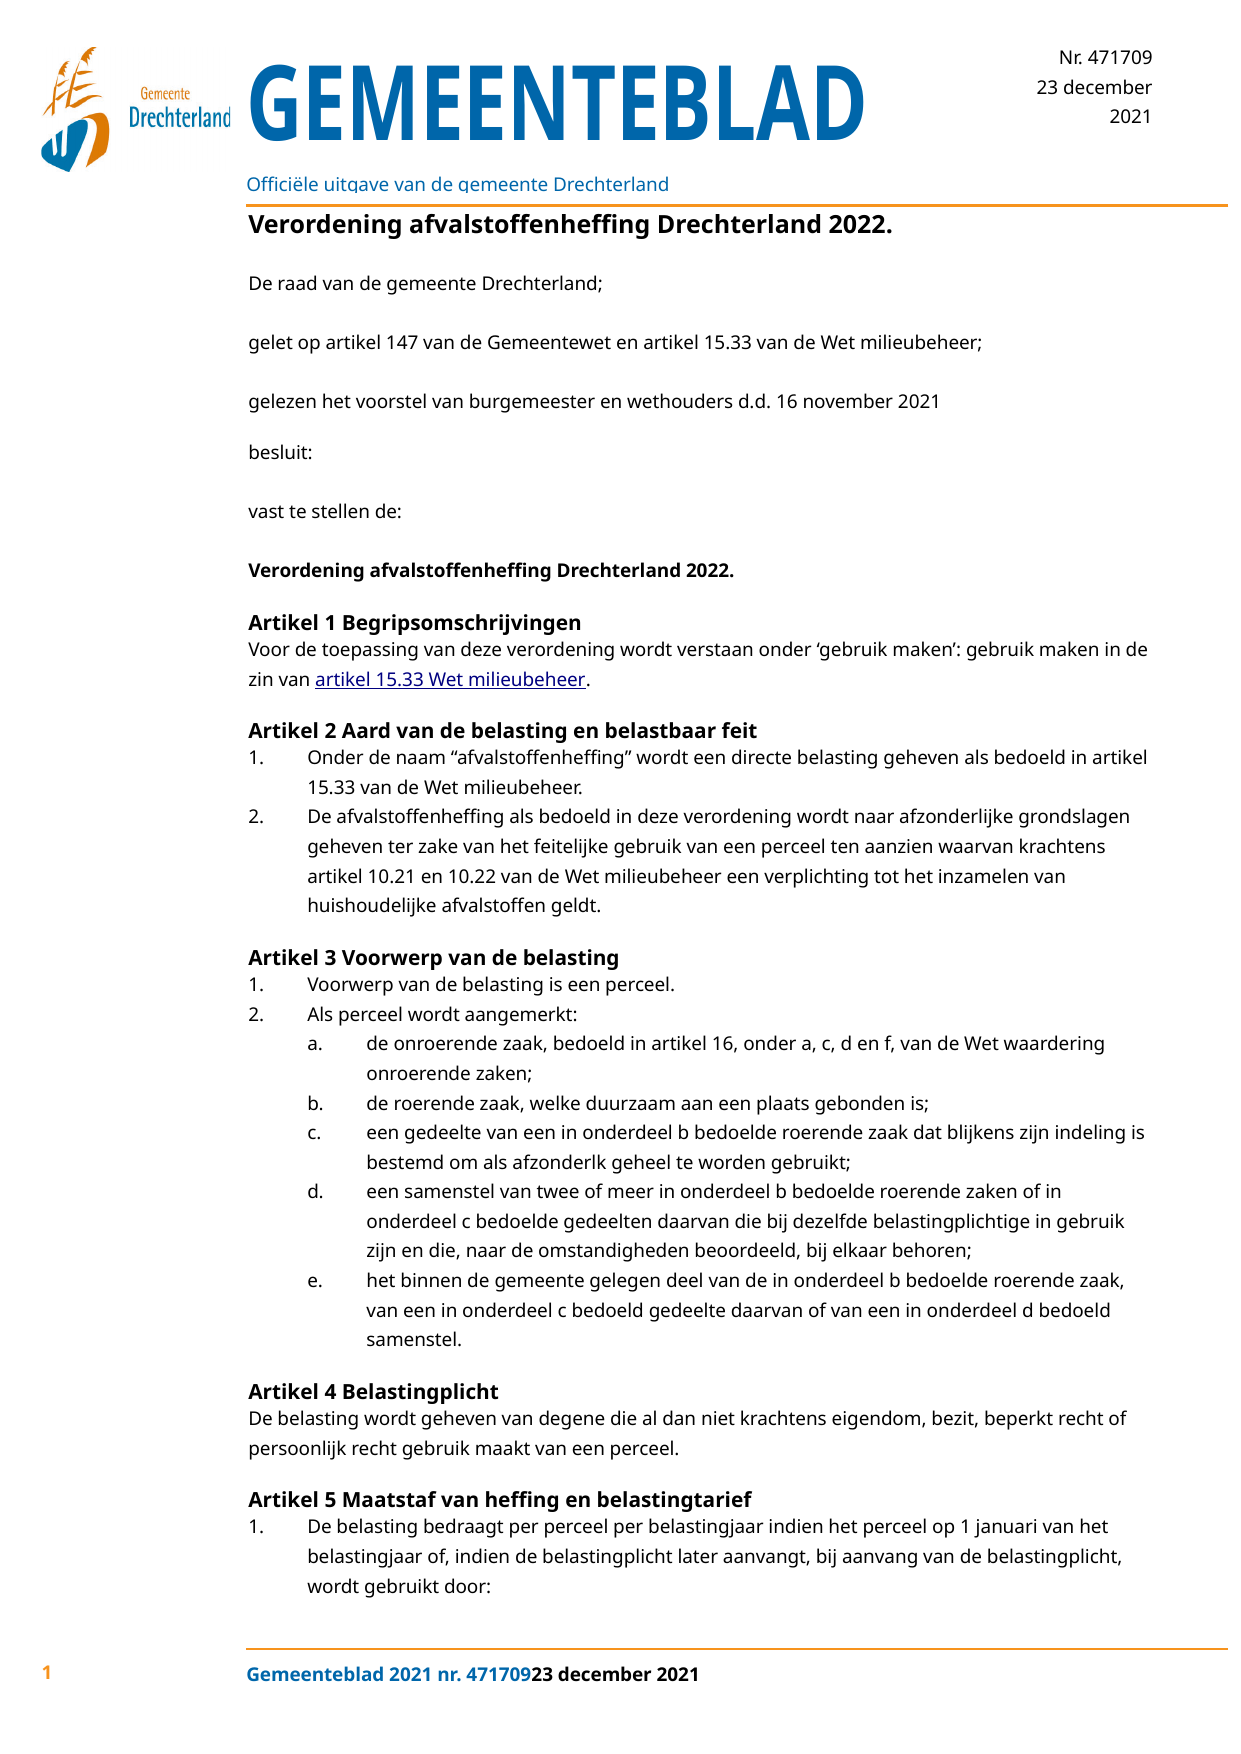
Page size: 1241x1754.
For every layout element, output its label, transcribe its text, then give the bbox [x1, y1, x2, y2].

text Artikel 5 Maatstaf van heffing en belastingtarief [248, 1485, 1152, 1514]
picture [226, 115, 231, 124]
text Artikel 1 Begripsomschrijvingen [248, 608, 1152, 636]
text De belasting wordt geheven van degene die al dan niet krachtens eigendom, bezit, beperkt recht of persoonlijk recht gebruik maakt van een perceel. [248, 1405, 1152, 1461]
text Artikel 4 Belastingplicht [248, 1377, 1152, 1405]
list De belasting bedraagt per perceel per belastingjaar indien het perceel op 1 januari van het belastingjaar of, indien de belastingplicht later aanvangt, bij aanvang van de belastingplicht, wordt gebruikt door: [248, 1514, 1152, 1598]
text Artikel 2 Aard van de belasting en belastbaar feit [248, 716, 1152, 744]
list Voorwerp van de belasting is een perceel. [248, 971, 1152, 997]
text Voor de toepassing van deze verordening wordt verstaan onder ‘gebruik maken’: gebruik maken in de zin van artikel 15.33 Wet milieubeheer. [248, 636, 1152, 691]
text vast te stellen de: [248, 498, 1152, 524]
list Als perceel wordt aangemerkt: [248, 1001, 1152, 1027]
list het binnen de gemeente gelegen deel van de in onderdeel b bedoelde roerende zaak, van een in onderdeel c bedoeld gedeelte daarvan of van een in onderdeel d bedoeld samenstel. [307, 1267, 1152, 1352]
text besluit: [248, 439, 1152, 465]
text Verordening afvalstoffenheffing Drechterland 2022. [248, 207, 1152, 241]
list De afvalstoffenheffing als bedoeld in deze verordening wordt naar afzonderlijke grondslagen geheven ter zake van het feitelijke gebruik van een perceel ten aanzien waarvan krachtens artikel 10.21 en 10.22 van de Wet milieubeheer een verplichting tot het inzamelen van huishoudelijke afvalstoffen geldt. [248, 804, 1152, 918]
list een gedeelte van een in onderdeel b bedoelde roerende zaak dat blijkens zijn indeling is bestemd om als afzonderlk geheel te worden gebruikt; [307, 1119, 1152, 1174]
text gelezen het voorstel van burgemeester en wethouders d.d. 16 november 2021 [248, 389, 1152, 414]
list de onroerende zaak, bedoeld in artikel 16, onder a, c, d en f, van de Wet waardering onroerende zaken; [307, 1031, 1152, 1086]
picture [41, 158, 64, 172]
list een samenstel van twee of meer in onderdeel b bedoelde roerende zaken of in onderdeel c bedoelde gedeelten daarvan die bij dezelfde belastingplichtige in gebruik zijn en die, naar de omstandigheden beoordeeld, bij elkaar behoren; [307, 1178, 1152, 1263]
text gelet op artikel 147 van de Gemeentewet en artikel 15.33 van de Wet milieubeheer; [248, 329, 1152, 355]
text De raad van de gemeente Drechterland; [248, 270, 1152, 296]
list Onder de naam “afvalstoffenheffing” wordt een directe belasting geheven als bedoeld in artikel 15.33 van de Wet milieubeheer. [248, 744, 1152, 800]
list de roerende zaak, welke duurzaam aan een plaats gebonden is; [307, 1090, 1152, 1115]
text Verordening afvalstoffenheffing Drechterland 2022. [248, 557, 1152, 583]
picture [41, 47, 231, 172]
text Artikel 3 Voorwerp van de belasting [248, 943, 1152, 971]
